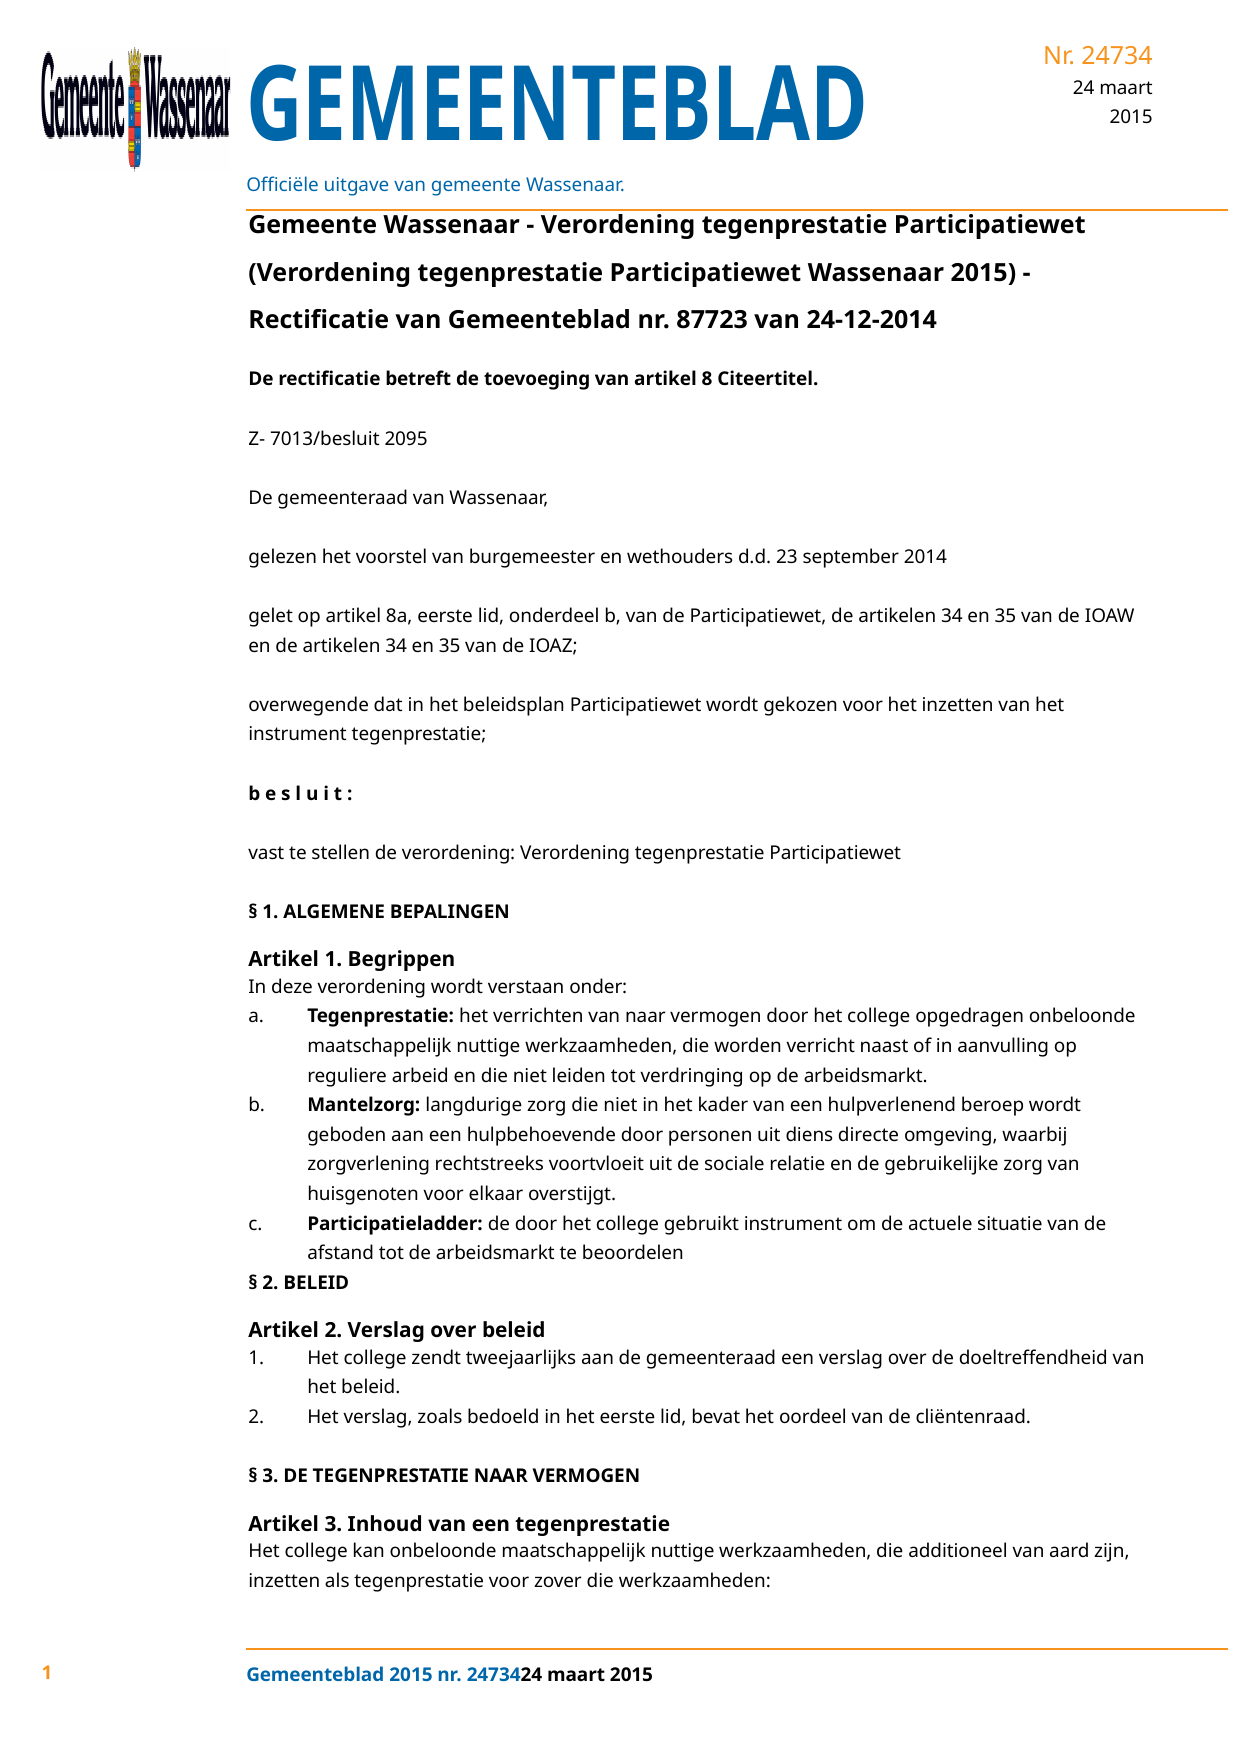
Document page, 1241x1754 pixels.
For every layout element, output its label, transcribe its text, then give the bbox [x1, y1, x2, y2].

text § 1. ALGEMENE BEPALINGEN [248, 898, 1152, 924]
text Artikel 1. Begrippen [248, 944, 1152, 973]
text § 3. DE TEGENPRESTATIE NAAR VERMOGEN [248, 1462, 1152, 1488]
list Het college zendt tweejaarlijks aan de gemeenteraad een verslag over de doeltreffendheid van het beleid. [248, 1344, 1152, 1399]
text gelet op artikel 8a, eerste lid, onderdeel b, van de Participatiewet, de artikelen 34 en 35 van de IOAW en de artikelen 34 en 35 van de IOAZ; [248, 602, 1152, 657]
text De gemeenteraad van Wassenaar, [248, 484, 1152, 509]
list Tegenprestatie: het verrichten van naar vermogen door het college opgedragen onbeloonde maatschappelijk nuttige werkzaamheden, die worden verricht naast of in aanvulling op reguliere arbeid en die niet leiden tot verdringing op de arbeidsmarkt. [248, 1003, 1152, 1087]
text Artikel 2. Verslag over beleid [248, 1315, 1152, 1344]
list Participatieladder: de door het college gebruikt instrument om de actuele situatie van de afstand tot de arbeidsmarkt te beoordelen [248, 1210, 1152, 1265]
text § 2. BELEID [248, 1269, 1152, 1294]
text De rectificatie betreft de toevoeging van artikel 8 Citeertitel. [248, 366, 1152, 391]
text In deze verordening wordt verstaan onder: [248, 973, 1152, 999]
text Gemeente Wassenaar - Verordening tegenprestatie Participatiewet (Verordening tegenprestatie Participatiewet Wassenaar 2015) - Rectificatie van Gemeenteblad nr. 87723 van 24-12-2014 [248, 211, 1152, 336]
list Mantelzorg: langdurige zorg die niet in het kader van een hulpverlenend beroep wordt geboden aan een hulpbehoevende door personen uit diens directe omgeving, waarbij zorgverlening rechtstreeks voortvloeit uit de sociale relatie en de gebruikelijke zorg van huisgenoten voor elkaar overstijgt. [248, 1091, 1152, 1206]
text ‎Z- 7013/besluit 2095 [248, 425, 1152, 450]
text gelezen het voorstel van burgemeester en wethouders d.d. 23 september 2014 [248, 543, 1152, 569]
text Artikel 3. Inhoud van een tegenprestatie [248, 1509, 1152, 1537]
text vast te stellen de verordening: Verordening tegenprestatie Participatiewet [248, 839, 1152, 864]
picture [41, 47, 231, 172]
list Het verslag, zoals bedoeld in het eerste lid, bevat het oordeel van de cliëntenraad. [248, 1403, 1152, 1429]
text overwegende dat in het beleidsplan Participatiewet wordt gekozen voor het inzetten van het instrument tegenprestatie; [248, 691, 1152, 746]
text b e s l u i t : [248, 780, 1152, 805]
text Het college kan onbeloonde maatschappelijk nuttige werkzaamheden, die additioneel van aard zijn, inzetten als tegenprestatie voor zover die werkzaamheden: [248, 1537, 1152, 1592]
